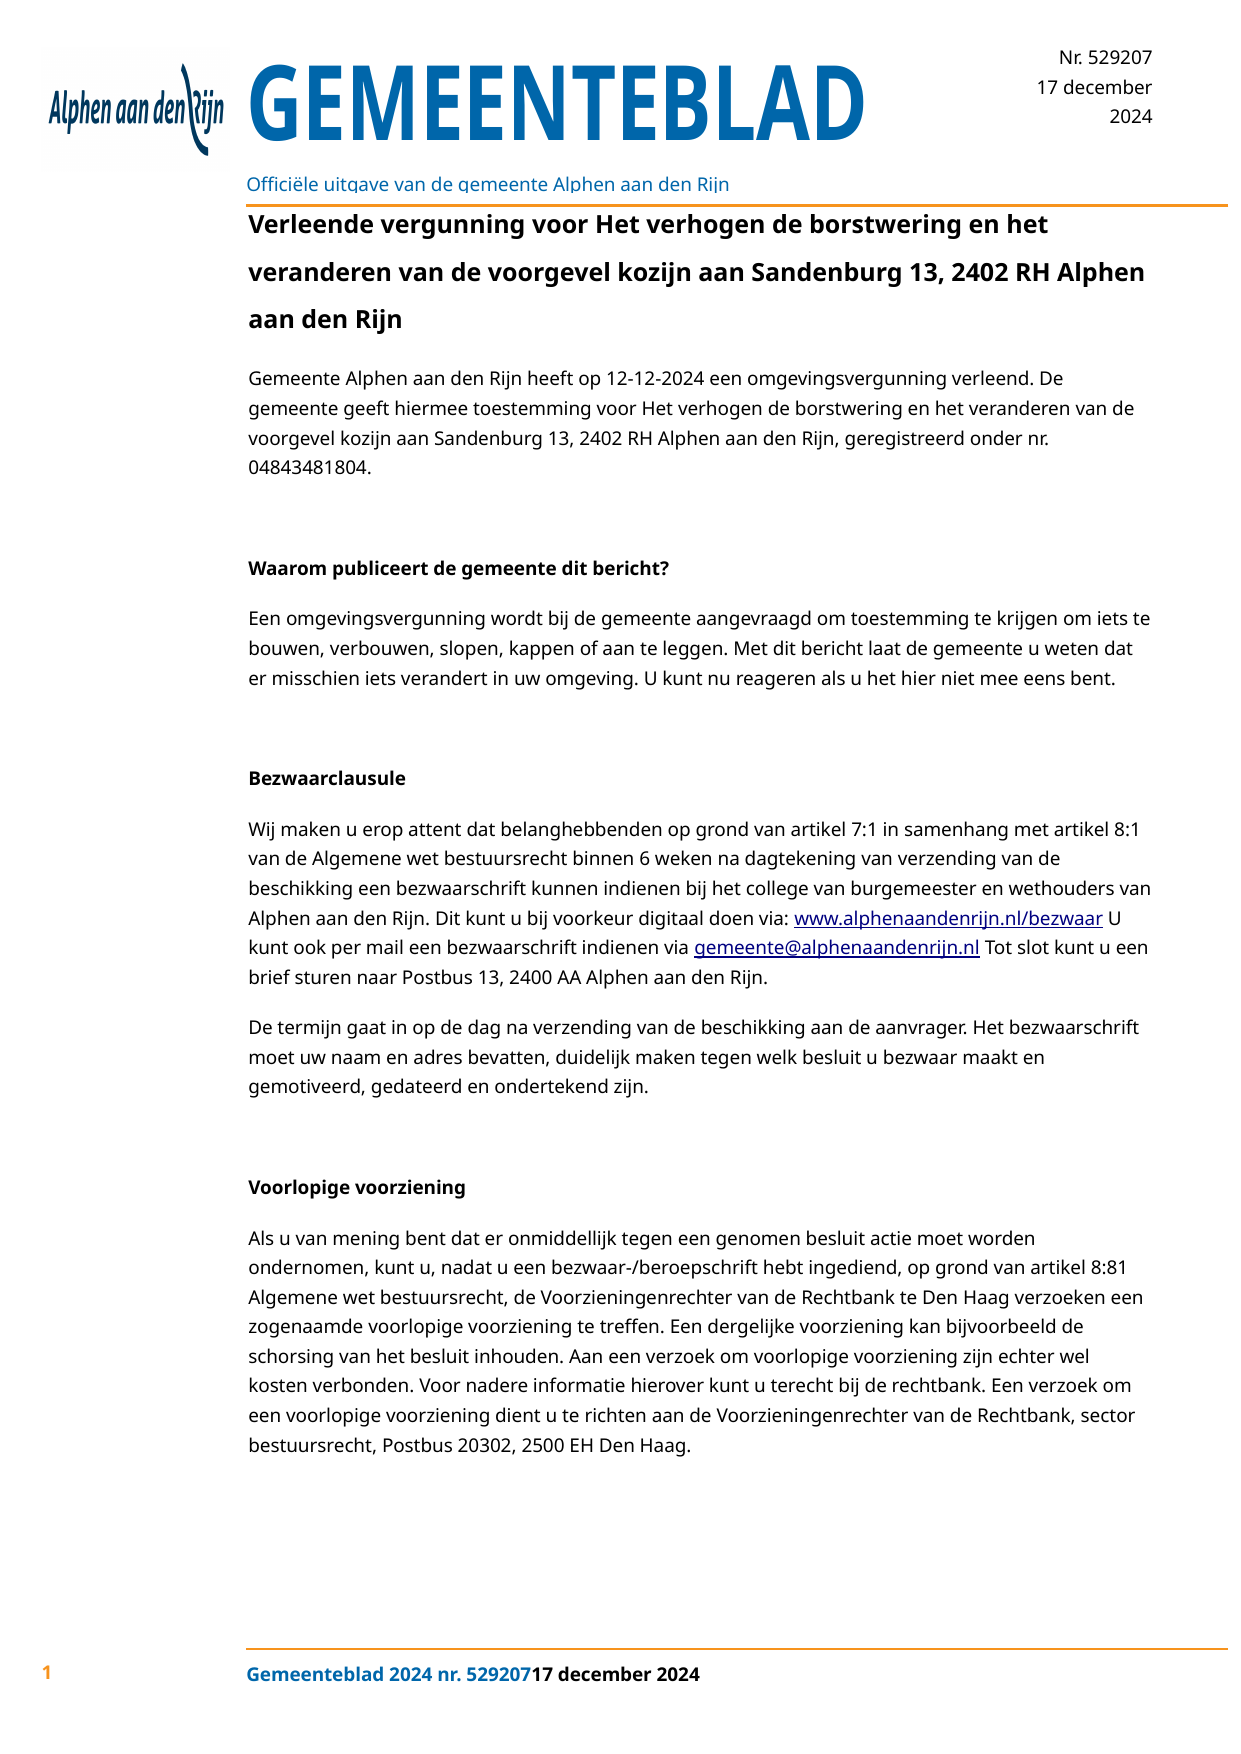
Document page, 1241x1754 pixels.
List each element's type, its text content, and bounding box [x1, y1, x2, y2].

text Bezwaarclausule [248, 766, 1152, 791]
text Als u van mening bent dat er onmiddellijk tegen een genomen besluit actie moet worden ondernomen, kunt u, nadat u een bezwaar-/beroepschrift hebt ingediend, op grond van artikel 8:81 Algemene wet bestuursrecht, de Voorzieningenrechter van de Rechtbank te Den Haag verzoeken een zogenaamde voorlopige voorziening te treffen. Een dergelijke voorziening kan bijvoorbeeld de schorsing van het besluit inhouden. Aan een verzoek om voorlopige voorziening zijn echter wel kosten verbonden. Voor nadere informatie hierover kunt u terecht bij de rechtbank. Een verzoek om een voorlopige voorziening dient u te richten aan de Voorzieningenrechter van de Rechtbank, sector bestuursrecht, Postbus 20302, 2500 EH Den Haag. [248, 1225, 1152, 1457]
text Wij maken u erop attent dat belanghebbenden op grond van artikel 7:1 in samenhang met artikel 8:1 van de Algemene wet bestuursrecht binnen 6 weken na dagtekening van verzending van de beschikking een bezwaarschrift kunnen indienen bij het college van burgemeester en wethouders van Alphen aan den Rijn. Dit kunt u bij voorkeur digitaal doen via: www.alphenaandenrijn.nl/bezwaar U kunt ook per mail een bezwaarschrift indienen via gemeente@alphenaandenrijn.nl Tot slot kunt u een brief sturen naar Postbus 13, 2400 AA Alphen aan den Rijn. [248, 816, 1152, 989]
text Gemeente Alphen aan den Rijn heeft op 12-12-2024 een omgevingsvergunning verleend. De gemeente geeft hiermee toestemming voor Het verhogen de borstwering en het veranderen van de voorgevel kozijn aan Sandenburg 13, 2402 RH Alphen aan den Rijn, geregistreerd onder nr. 04843481804. [248, 366, 1152, 480]
text Waarom publiceert de gemeente dit bericht? [248, 555, 1152, 581]
text Verleende vergunning voor Het verhogen de borstwering en het veranderen van de voorgevel kozijn aan Sandenburg 13, 2402 RH Alphen aan den Rijn [248, 207, 1152, 336]
text De termijn gaat in op de dag na verzending van de beschikking aan de aanvrager. Het bezwaarschrift moet uw naam en adres bevatten, duidelijk maken tegen welk besluit u bezwaar maakt en gemotiveerd, gedateerd en ondertekend zijn. [248, 1014, 1152, 1099]
picture [41, 47, 231, 172]
text Een omgevingsvergunning wordt bij de gemeente aangevraagd om toestemming te krijgen om iets te bouwen, verbouwen, slopen, kappen of aan te leggen. Met dit bericht laat de gemeente u weten dat er misschien iets verandert in uw omgeving. U kunt nu reageren als u het hier niet mee eens bent. [248, 606, 1152, 690]
text Voorlopige voorziening [248, 1174, 1152, 1200]
